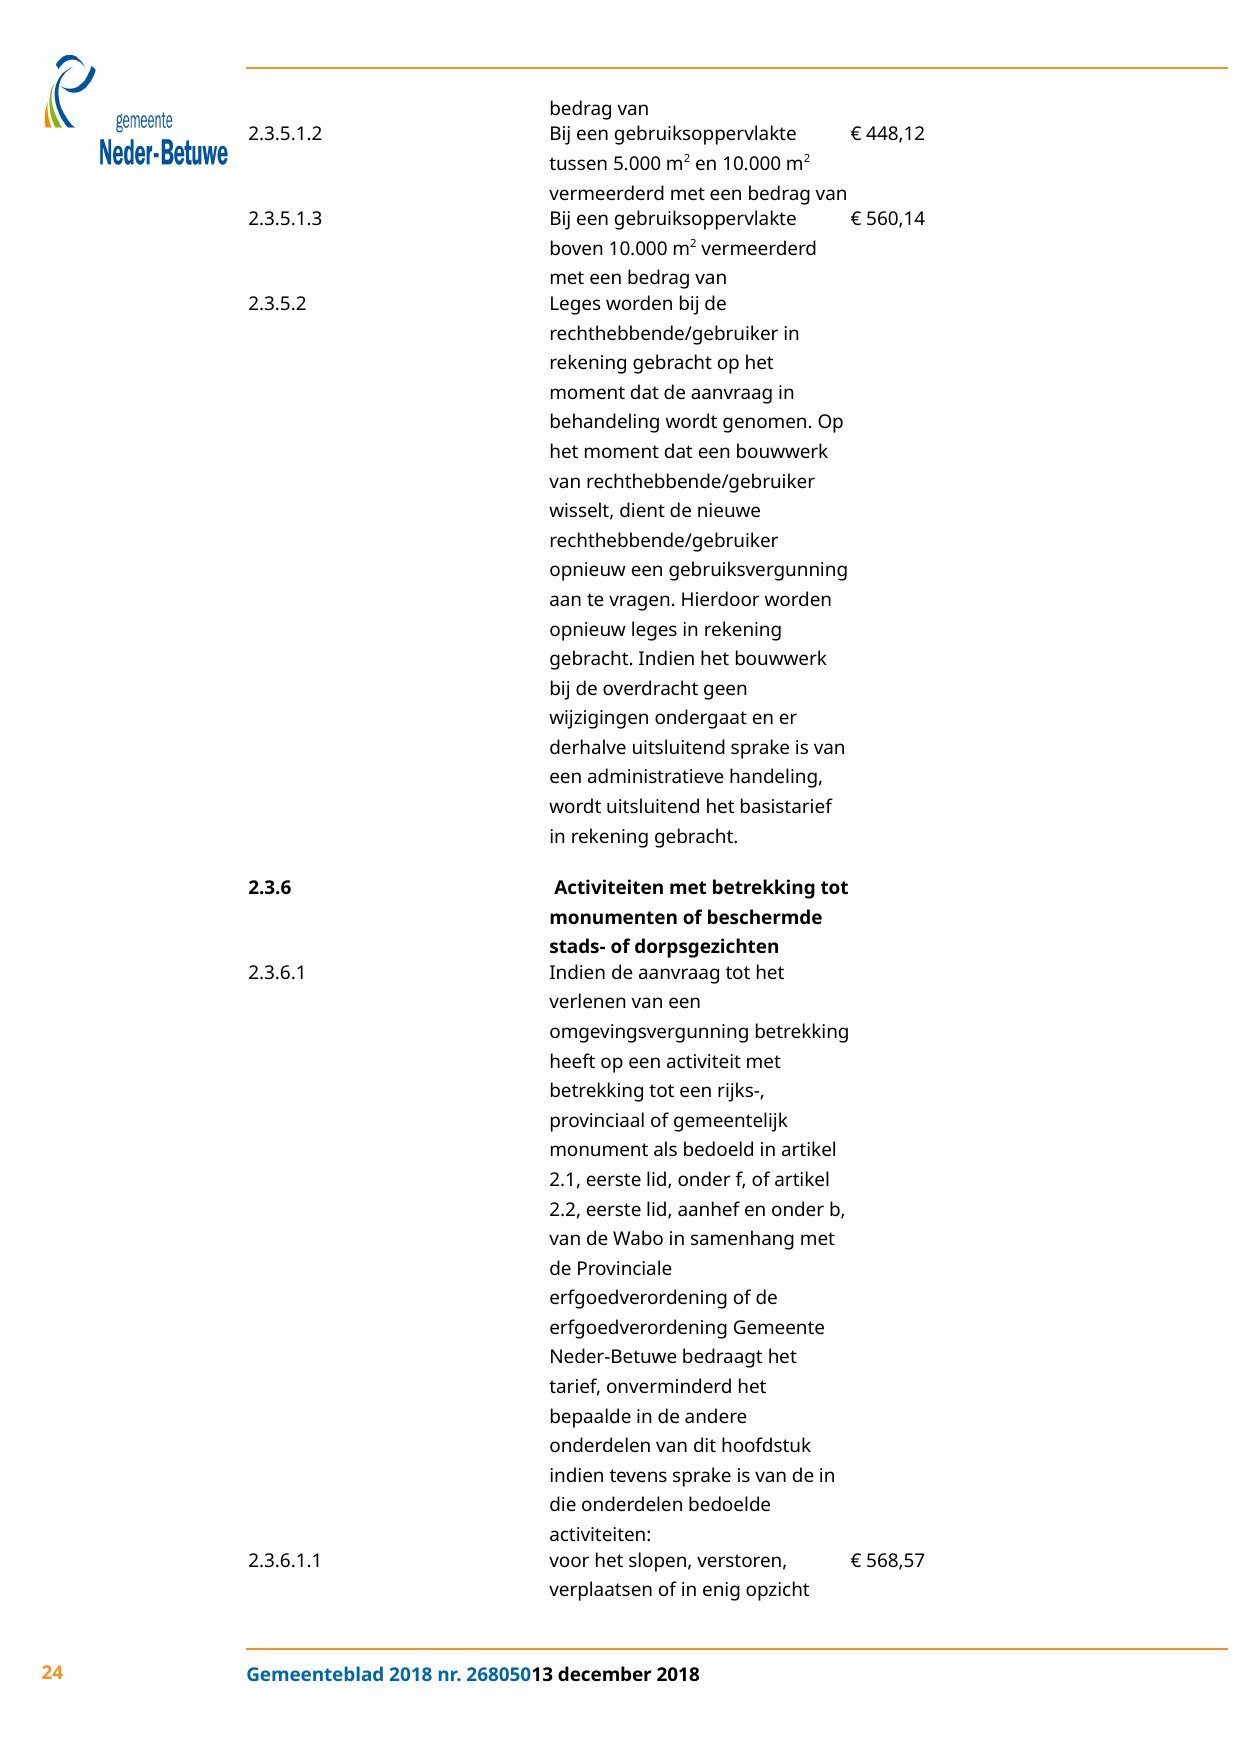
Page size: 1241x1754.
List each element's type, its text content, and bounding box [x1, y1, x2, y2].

table_cell Indien de aanvraag tot het verlenen van een omgevingsvergunning betrekking heeft op een activiteit met betrekking tot een rijks-, provinciaal of gemeentelijk monument als bedoeld in artikel 2.1, eerste lid, onder f, of artikel 2.2, eerste lid, aanhef en onder b, van de Wabo in samenhang met de Provinciale erfgoedverordening of de erfgoedverordening Gemeente Neder-Betuwe bedraagt het tarief, onverminderd het bepaalde in de andere onderdelen van dit hoofdstuk indien tevens sprake is van de in die onderdelen bedoelde activiteiten: [549, 959, 850, 1547]
table_cell [549, 849, 850, 874]
table_cell 2.3.5.1.3 [248, 205, 549, 290]
table_cell bedrag van [549, 95, 850, 121]
table_cell Leges worden bij de rechthebbende/gebruiker in rekening gebracht op het moment dat de aanvraag in behandeling wordt genomen. Op het moment dat een bouwwerk van rechthebbende/gebruiker wisselt, dient de nieuwe rechthebbende/gebruiker opnieuw een gebruiksvergunning aan te vragen. Hierdoor worden opnieuw leges in rekening gebracht. Indien het bouwwerk bij de overdracht geen wijzigingen ondergaat en er derhalve uitsluitend sprake is van een administratieve handeling, wordt uitsluitend het basistarief in rekening gebracht. [549, 290, 850, 848]
table_cell 2.3.6.1 [248, 959, 549, 1547]
table_cell Activiteiten met betrekking tot monumenten of beschermde stads- of dorpsgezichten [549, 874, 850, 959]
table_cell [248, 95, 549, 121]
table_cell 2.3.5.1.2 [248, 121, 549, 205]
table_cell [248, 849, 549, 874]
table_cell 2.3.6 [248, 874, 549, 959]
table_cell € 560,14 [850, 205, 1152, 290]
picture [41, 47, 231, 172]
table_cell [850, 290, 1152, 848]
table_cell Bij een gebruiksoppervlakte tussen 5.000 m2 en 10.000 m2 vermeerderd met een bedrag van [549, 121, 850, 205]
table_cell 2.3.6.1.1 [248, 1547, 549, 1602]
table_cell [850, 95, 1152, 121]
table_cell € 448,12 [850, 121, 1152, 205]
table_cell 2.3.5.2 [248, 290, 549, 848]
table_cell [850, 874, 1152, 959]
table_cell Bij een gebruiksoppervlakte boven 10.000 m2 vermeerderd met een bedrag van [549, 205, 850, 290]
table_cell voor het slopen, verstoren, verplaatsen of in enig opzicht [549, 1547, 850, 1602]
table_cell [850, 959, 1152, 1547]
table_cell [850, 849, 1152, 874]
table_cell € 568,57 [850, 1547, 1152, 1602]
